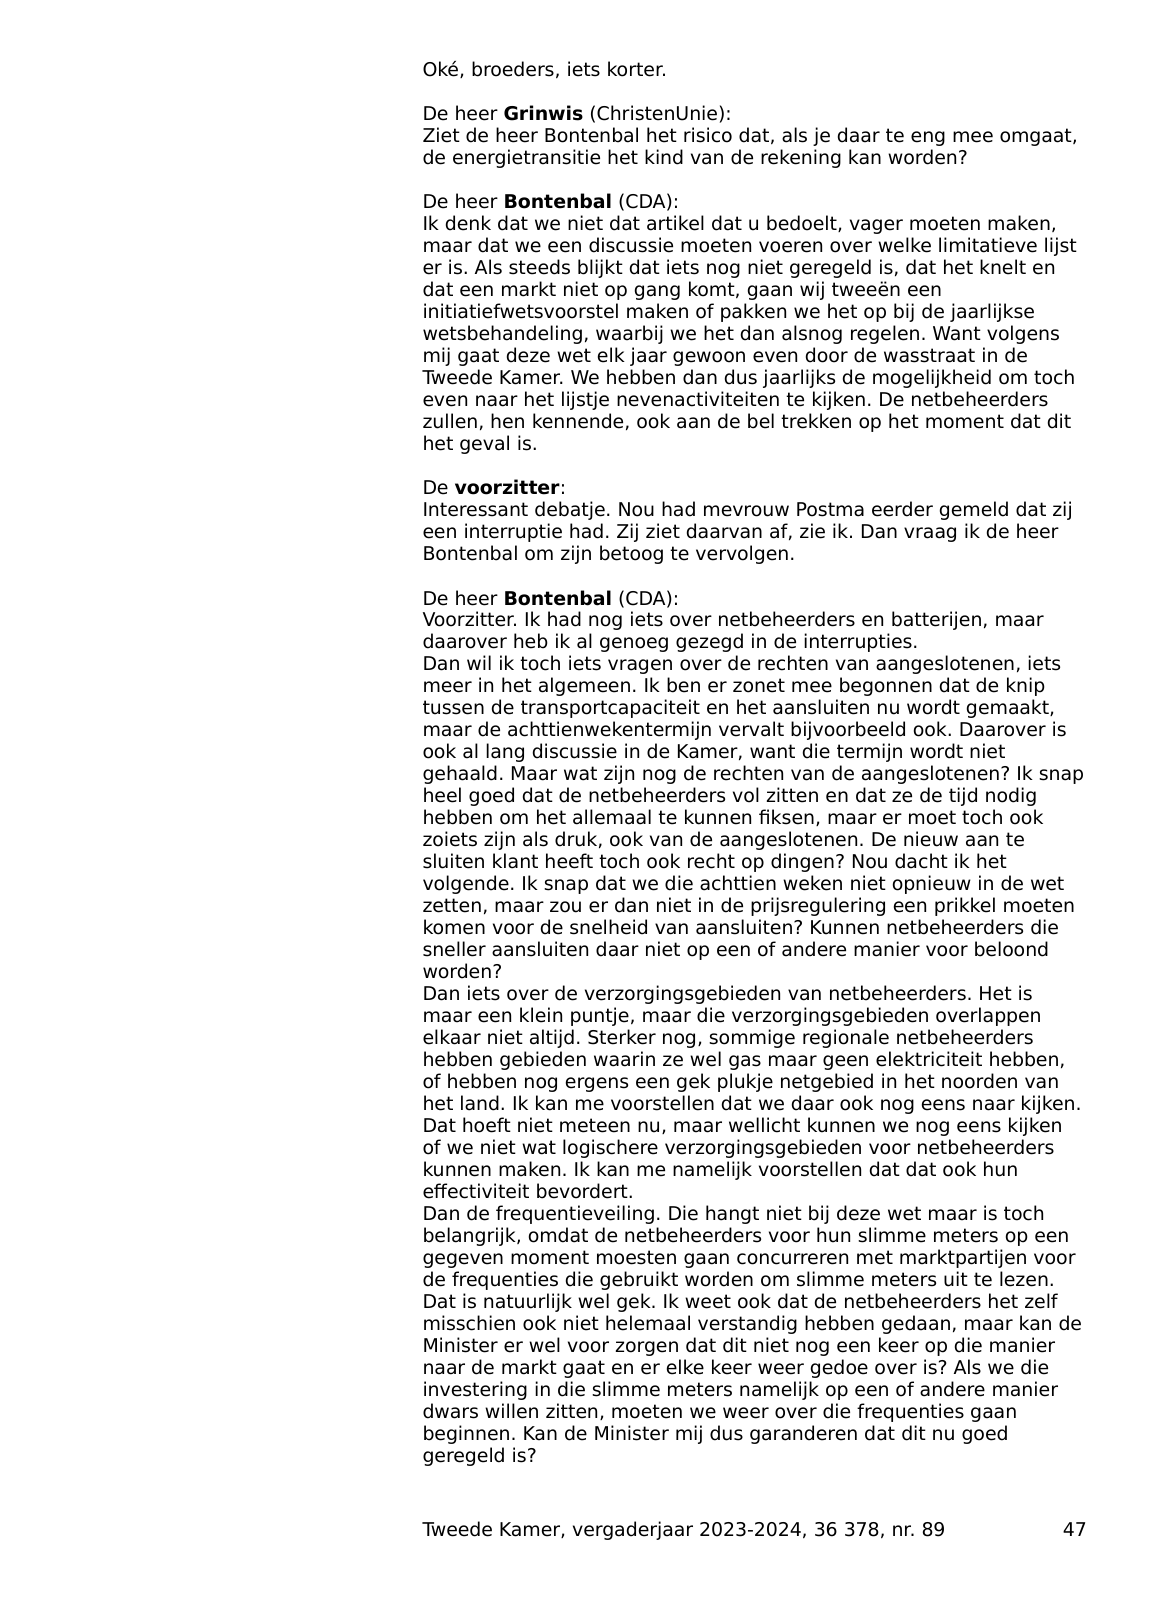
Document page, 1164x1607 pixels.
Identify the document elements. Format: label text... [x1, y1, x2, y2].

text Oké, broeders, iets korter. [422, 59, 1087, 81]
text Ik denk dat we niet dat artikel dat u bedoelt, vager moeten maken, maar dat we een discussie moeten voeren over welke limitatieve lijst er is. Als steeds blijkt dat iets nog niet geregeld is, dat het knelt en dat een markt niet op gang komt, gaan wij tweeën een initiatiefwetsvoorstel maken of pakken we het op bij de jaarlijkse wetsbehandeling, waarbij we het dan alsnog regelen. Want volgens mij gaat deze wet elk jaar gewoon even door de wasstraat in de Tweede Kamer. We hebben dan dus jaarlijks de mogelijkheid om toch even naar het lijstje nevenactiviteiten te kijken. De netbeheerders zullen, hen kennende, ook aan de bel trekken op het moment dat dit het geval is. [422, 213, 1087, 455]
text De heer Bontenbal (CDA): [422, 587, 1087, 609]
text Interessant debatje. Nou had mevrouw Postma eerder gemeld dat zij een interruptie had. Zij ziet daarvan af, zie ik. Dan vraag ik de heer Bontenbal om zijn betoog te vervolgen. [422, 499, 1087, 565]
text Dan wil ik toch iets vragen over de rechten van aangeslotenen, iets meer in het algemeen. Ik ben er zonet mee begonnen dat de knip tussen de transportcapaciteit en het aansluiten nu wordt gemaakt, maar de achttienwekentermijn vervalt bijvoorbeeld ook. Daarover is ook al lang discussie in de Kamer, want die termijn wordt niet gehaald. Maar wat zijn nog de rechten van de aangeslotenen? Ik snap heel goed dat de netbeheerders vol zitten en dat ze de tijd nodig hebben om het allemaal te kunnen fiksen, maar er moet toch ook zoiets zijn als druk, ook van de aangeslotenen. De nieuw aan te sluiten klant heeft toch ook recht op dingen? Nou dacht ik het volgende. Ik snap dat we die achttien weken niet opnieuw in de wet zetten, maar zou er dan niet in de prijsregulering een prikkel moeten komen voor de snelheid van aansluiten? Kunnen netbeheerders die sneller aansluiten daar niet op een of andere manier voor beloond worden? [422, 653, 1087, 983]
text Dan de frequentieveiling. Die hangt niet bij deze wet maar is toch belangrijk, omdat de netbeheerders voor hun slimme meters op een gegeven moment moesten gaan concurreren met marktpartijen voor de frequenties die gebruikt worden om slimme meters uit te lezen. Dat is natuurlijk wel gek. Ik weet ook dat de netbeheerders het zelf misschien ook niet helemaal verstandig hebben gedaan, maar kan de Minister er wel voor zorgen dat dit niet nog een keer op die manier naar de markt gaat en er elke keer weer gedoe over is? Als we die investering in die slimme meters namelijk op een of andere manier dwars willen zitten, moeten we weer over die frequenties gaan beginnen. Kan de Minister mij dus garanderen dat dit nu goed geregeld is? [422, 1203, 1087, 1467]
text De voorzitter: [422, 477, 1087, 499]
text De heer Bontenbal (CDA): [422, 191, 1087, 213]
text Voorzitter. Ik had nog iets over netbeheerders en batterijen, maar daarover heb ik al genoeg gezegd in de interrupties. [422, 609, 1087, 653]
text Ziet de heer Bontenbal het risico dat, als je daar te eng mee omgaat, de energietransitie het kind van de rekening kan worden? [422, 125, 1087, 169]
text De heer Grinwis (ChristenUnie): [422, 103, 1087, 125]
text Dan iets over de verzorgingsgebieden van netbeheerders. Het is maar een klein puntje, maar die verzorgingsgebieden overlappen elkaar niet altijd. Sterker nog, sommige regionale netbeheerders hebben gebieden waarin ze wel gas maar geen elektriciteit hebben, of hebben nog ergens een gek plukje netgebied in het noorden van het land. Ik kan me voorstellen dat we daar ook nog eens naar kijken. Dat hoeft niet meteen nu, maar wellicht kunnen we nog eens kijken of we niet wat logischere verzorgingsgebieden voor netbeheerders kunnen maken. Ik kan me namelijk voorstellen dat dat ook hun effectiviteit bevordert. [422, 983, 1087, 1203]
